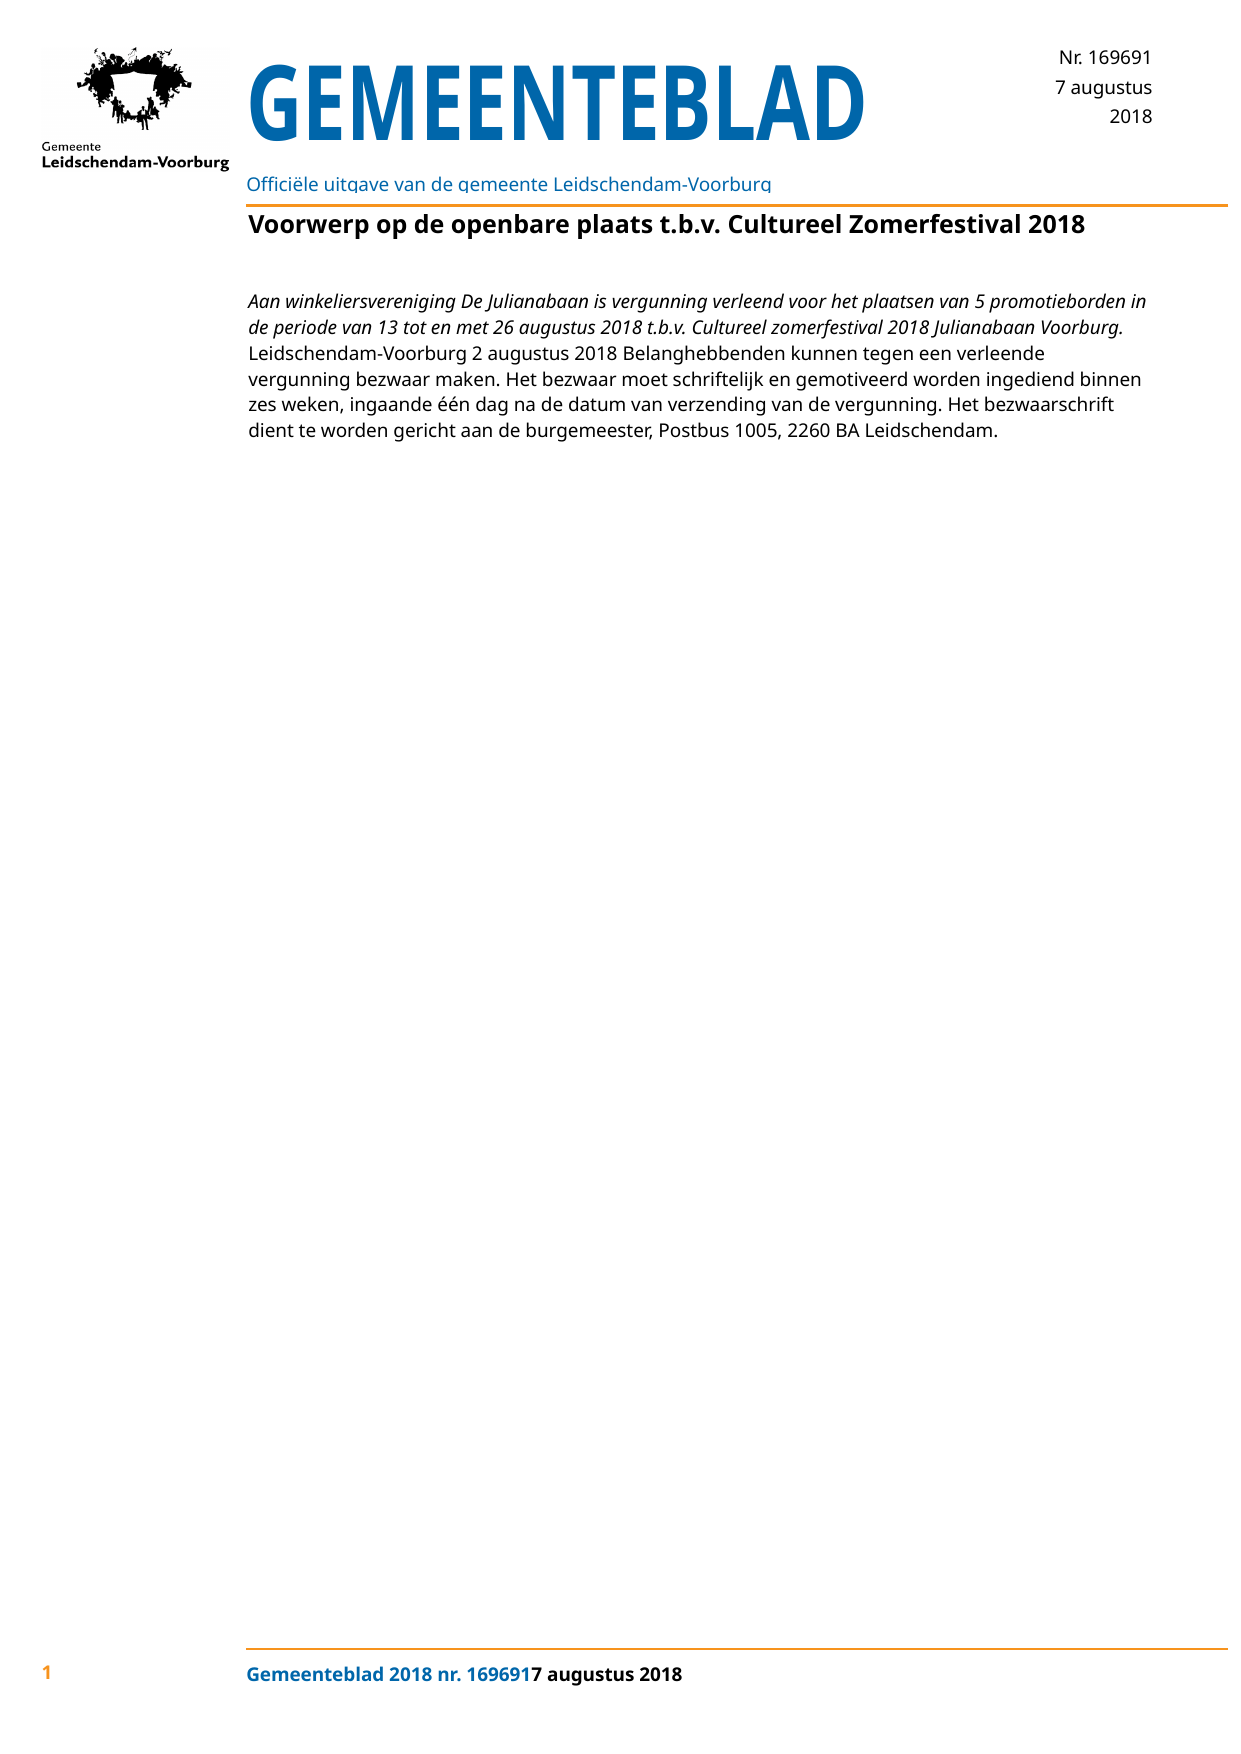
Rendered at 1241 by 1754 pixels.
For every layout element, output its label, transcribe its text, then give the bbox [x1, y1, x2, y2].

text Aan winkeliersvereniging De Julianabaan is vergunning verleend voor het plaatsen van 5 promotieborden in de periode van 13 tot en met 26 augustus 2018 t.b.v. Cultureel zomerfestival 2018 Julianabaan Voorburg. [248, 288, 1152, 340]
picture [41, 47, 231, 172]
text Voorwerp op de openbare plaats t.b.v. Cultureel Zomerfestival 2018 [248, 207, 1152, 241]
text Leidschendam-Voorburg 2 augustus 2018 Belanghebbenden kunnen tegen een verleende vergunning bezwaar maken. Het bezwaar moet schriftelijk en gemotiveerd worden ingediend binnen zes weken, ingaande één dag na de datum van verzending van de vergunning. Het bezwaarschrift dient te worden gericht aan de burgemeester, Postbus 1005, 2260 BA Leidschendam. [248, 340, 1152, 443]
